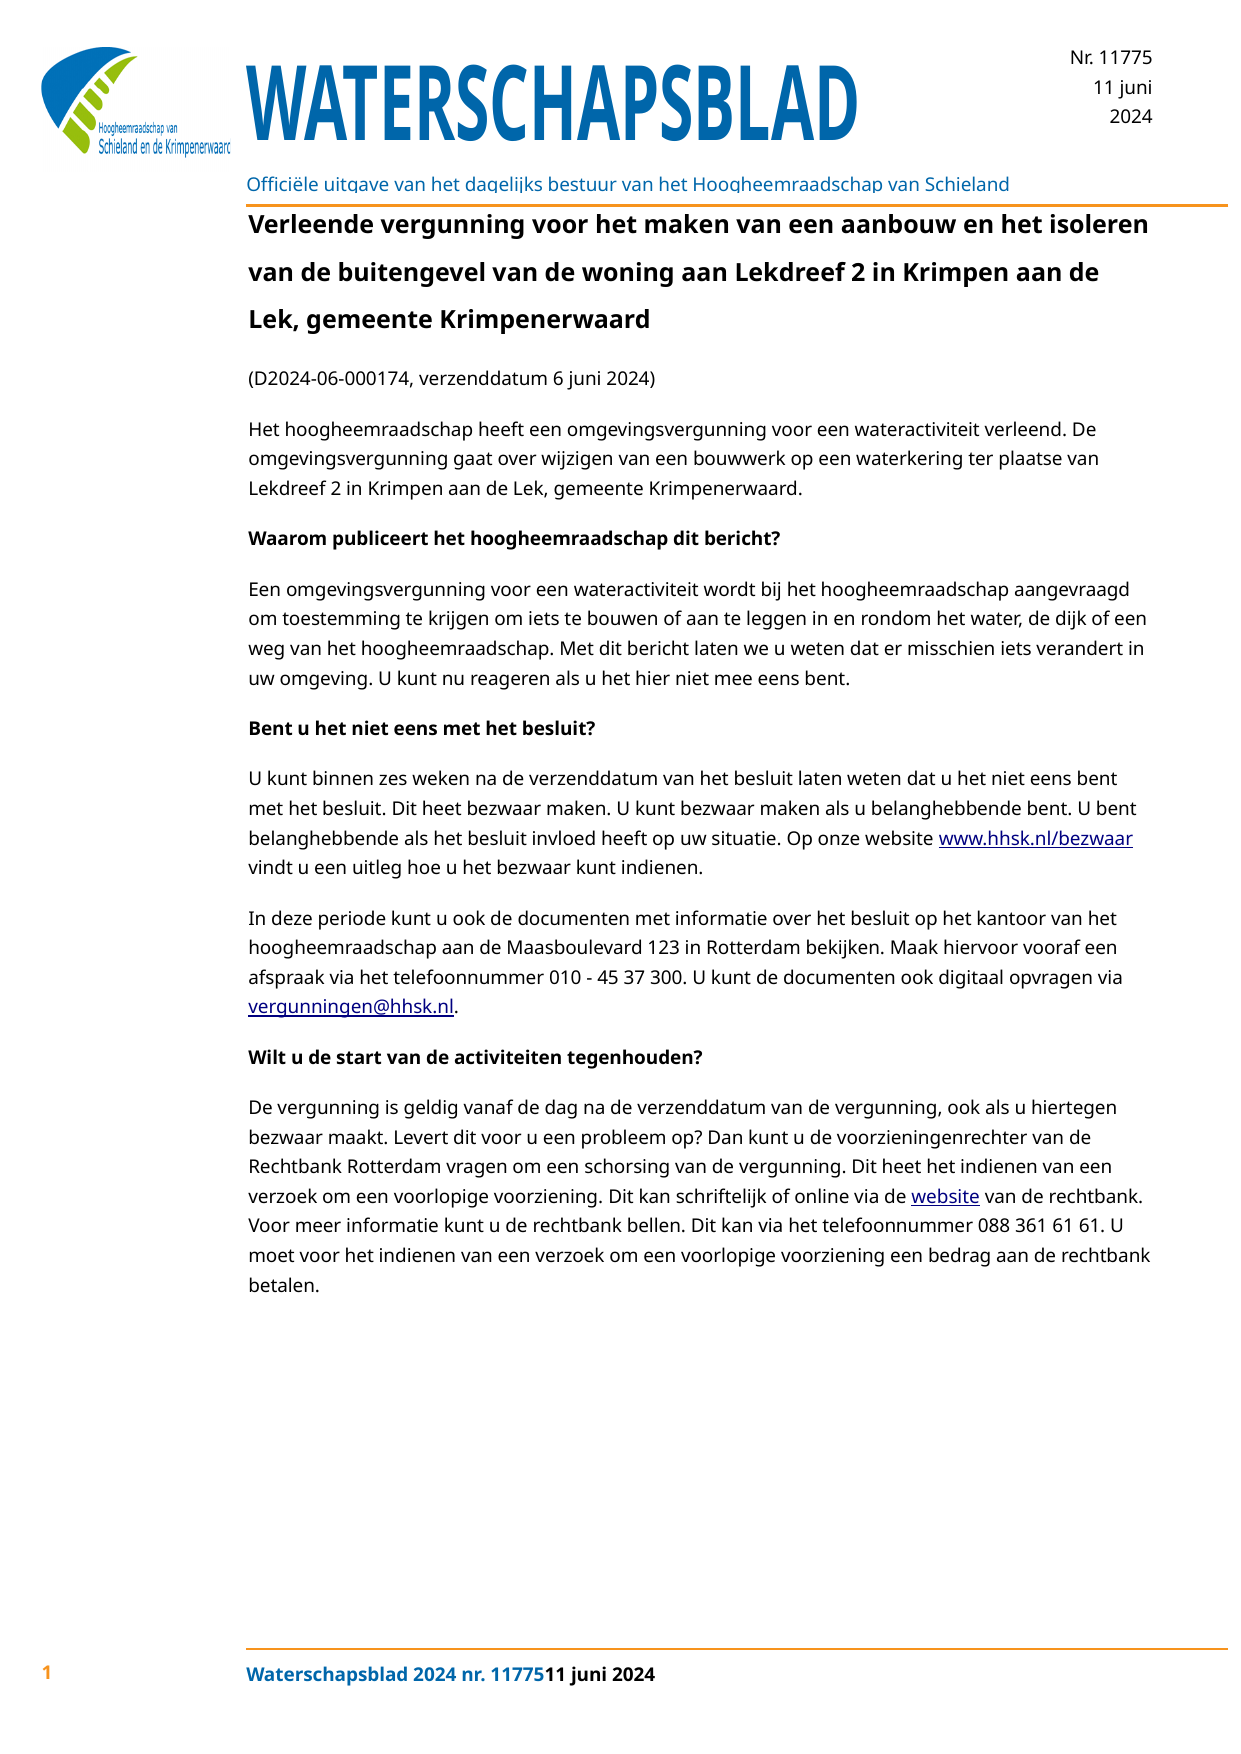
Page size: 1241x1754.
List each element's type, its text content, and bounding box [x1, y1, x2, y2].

text (D2024-06-000174, verzenddatum 6 juni 2024) [248, 366, 1152, 391]
text Een omgevingsvergunning voor een wateractiviteit wordt bij het hoogheemraadschap aangevraagd om toestemming te krijgen om iets te bouwen of aan te leggen in en rondom het water, de dijk of een weg van het hoogheemraadschap. Met dit bericht laten we u weten dat er misschien iets verandert in uw omgeving. U kunt nu reageren als u het hier niet mee eens bent. [248, 576, 1152, 690]
text Het hoogheemraadschap heeft een omgevingsvergunning voor een wateractiviteit verleend. De omgevingsvergunning gaat over wijzigen van een bouwwerk op een waterkering ter plaatse van Lekdreef 2 in Krimpen aan de Lek, gemeente Krimpenerwaard. [248, 416, 1152, 501]
picture [41, 47, 231, 172]
text U kunt binnen zes weken na de verzenddatum van het besluit laten weten dat u het niet eens bent met het besluit. Dit heet bezwaar maken. U kunt bezwaar maken als u belanghebbende bent. U bent belanghebbende als het besluit invloed heeft op uw situatie. Op onze website www.hhsk.nl/bezwaar vindt u een uitleg hoe u het bezwaar kunt indienen. [248, 766, 1152, 880]
text Wilt u de start van de activiteiten tegenhouden? [248, 1044, 1152, 1069]
text Bent u het niet eens met het besluit? [248, 715, 1152, 741]
text In deze periode kunt u ook de documenten met informatie over het besluit op het kantoor van het hoogheemraadschap aan de Maasboulevard 123 in Rotterdam bekijken. Maak hiervoor vooraf een afspraak via het telefoonnummer 010 - 45 37 300. U kunt de documenten ook digitaal opvragen via vergunningen@hhsk.nl. [248, 905, 1152, 1019]
text Waarom publiceert het hoogheemraadschap dit bericht? [248, 526, 1152, 551]
text De vergunning is geldig vanaf de dag na de verzenddatum van de vergunning, ook als u hiertegen bezwaar maakt. Levert dit voor u een probleem op? Dan kunt u de voorzieningenrechter van de Rechtbank Rotterdam vragen om een schorsing van de vergunning. Dit heet het indienen van een verzoek om een voorlopige voorziening. Dit kan schriftelijk of online via de website van de rechtbank. Voor meer informatie kunt u de rechtbank bellen. Dit kan via het telefoonnummer 088 361 61 61. U moet voor het indienen van een verzoek om een voorlopige voorziening een bedrag aan de rechtbank betalen. [248, 1094, 1152, 1297]
text Verleende vergunning voor het maken van een aanbouw en het isoleren van de buitengevel van de woning aan Lekdreef 2 in Krimpen aan de Lek, gemeente Krimpenerwaard [248, 207, 1152, 336]
